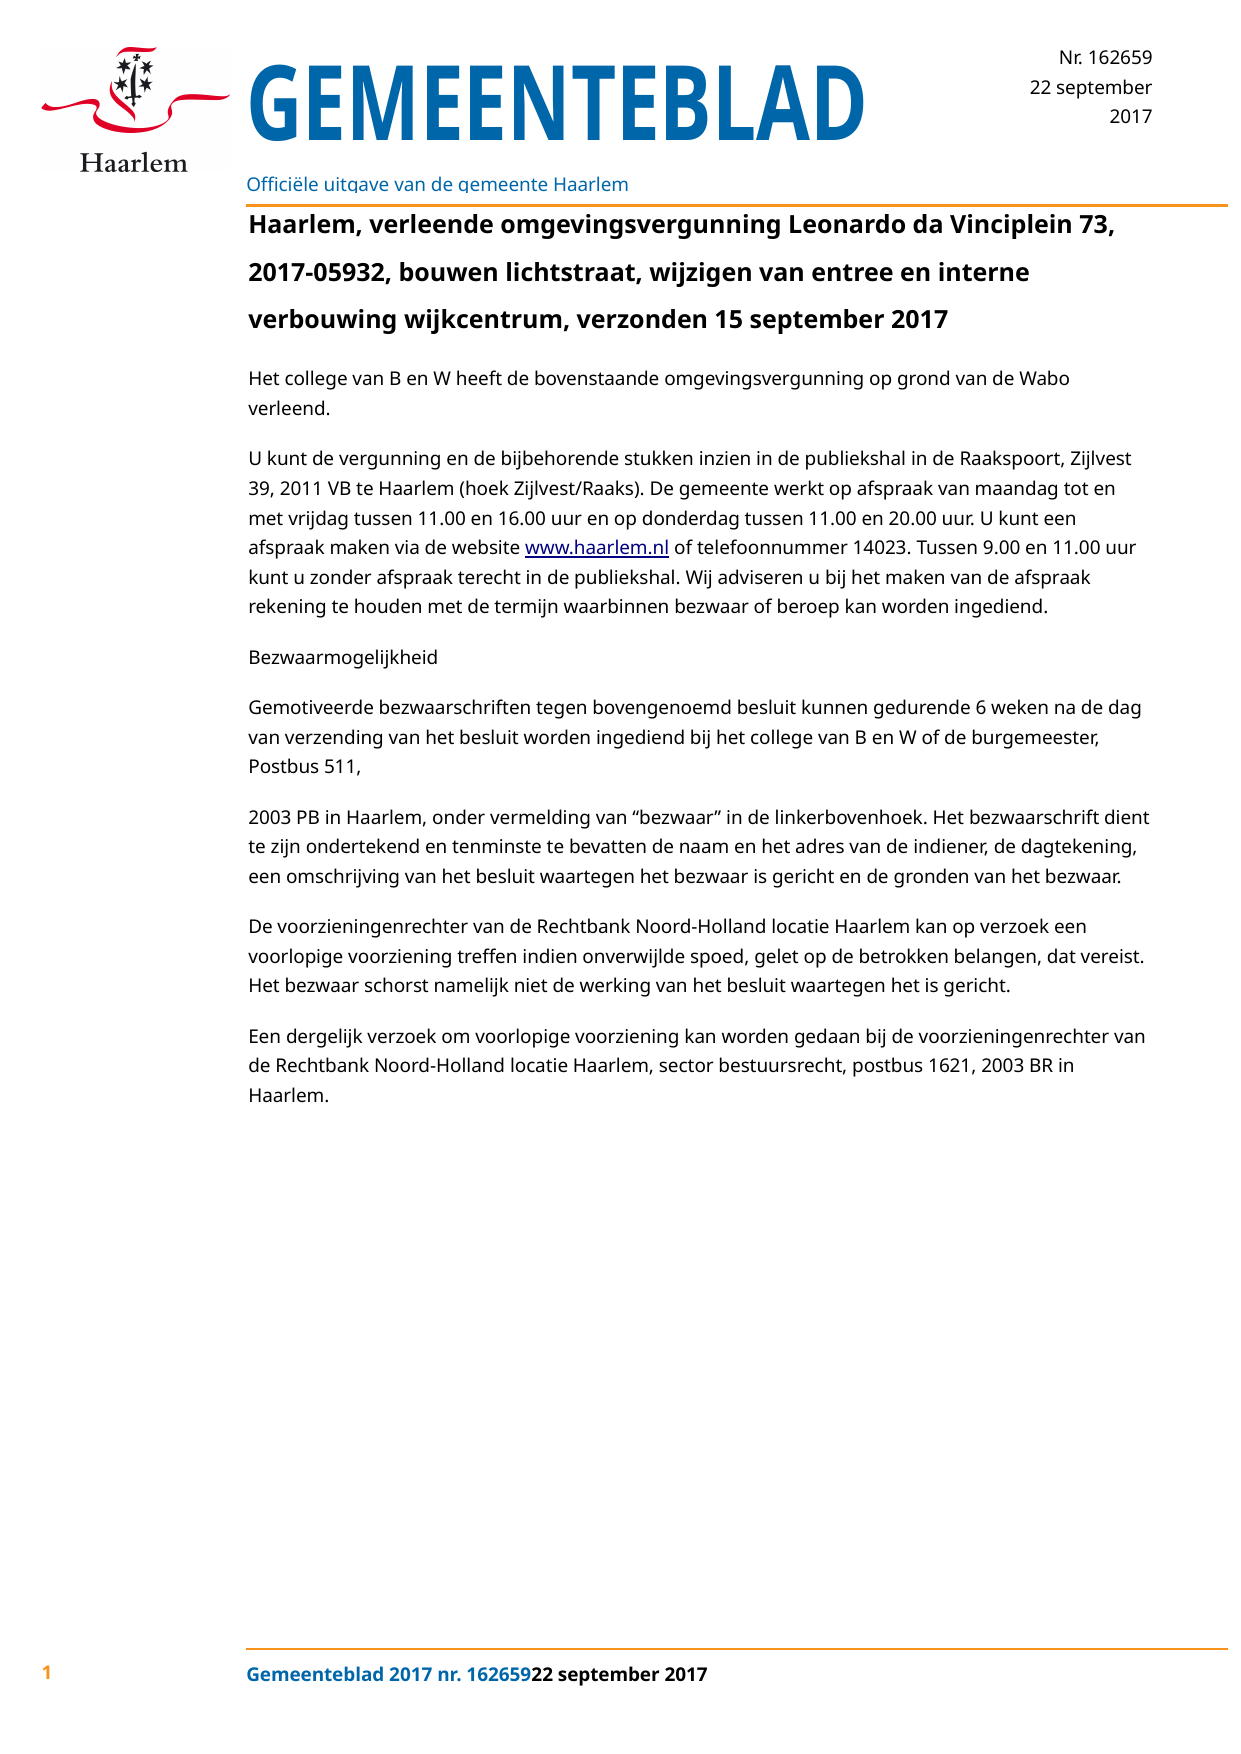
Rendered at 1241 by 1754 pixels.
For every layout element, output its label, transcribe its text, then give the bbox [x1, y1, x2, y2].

text De voorzieningenrechter van de Rechtbank Noord-Holland locatie Haarlem kan op verzoek een voorlopige voorziening treffen indien onverwijlde spoed, gelet op de betrokken belangen, dat vereist. Het bezwaar schorst namelijk niet de werking van het besluit waartegen het is gericht. [248, 913, 1152, 998]
text 2003 PB in Haarlem, onder vermelding van “bezwaar” in de linkerbovenhoek. Het bezwaarschrift dient te zijn ondertekend en tenminste te bevatten de naam en het adres van de indiener, de dagtekening, een omschrijving van het besluit waartegen het bezwaar is gericht en de gronden van het bezwaar. [248, 804, 1152, 889]
picture [41, 47, 231, 172]
text U kunt de vergunning en de bijbehorende stukken inzien in de publiekshal in de Raakspoort, Zijlvest 39, 2011 VB te Haarlem (hoek Zijlvest/Raaks). De gemeente werkt op afspraak van maandag tot en met vrijdag tussen 11.00 en 16.00 uur en op donderdag tussen 11.00 en 20.00 uur. U kunt een afspraak maken via de website www.haarlem.nl of telefoonnummer 14023. Tussen 9.00 en 11.00 uur kunt u zonder afspraak terecht in de publiekshal. Wij adviseren u bij het maken van de afspraak rekening te houden met de termijn waarbinnen bezwaar of beroep kan worden ingediend. [248, 446, 1152, 619]
text Een dergelijk verzoek om voorlopige voorziening kan worden gedaan bij de voorzieningenrechter van de Rechtbank Noord-Holland locatie Haarlem, sector bestuursrecht, postbus 1621, 2003 BR in Haarlem. [248, 1023, 1152, 1108]
text Gemotiveerde bezwaarschriften tegen bovengenoemd besluit kunnen gedurende 6 weken na de dag van verzending van het besluit worden ingediend bij het college van B en W of de burgemeester, Postbus 511, [248, 694, 1152, 779]
text Het college van B en W heeft de bovenstaande omgevingsvergunning op grond van de Wabo verleend. [248, 366, 1152, 421]
text Bezwaarmogelijkheid [248, 644, 1152, 669]
text Haarlem, verleende omgevingsvergunning Leonardo da Vinciplein 73, 2017-05932, bouwen lichtstraat, wijzigen van entree en interne verbouwing wijkcentrum, verzonden 15 september 2017 [248, 207, 1152, 336]
